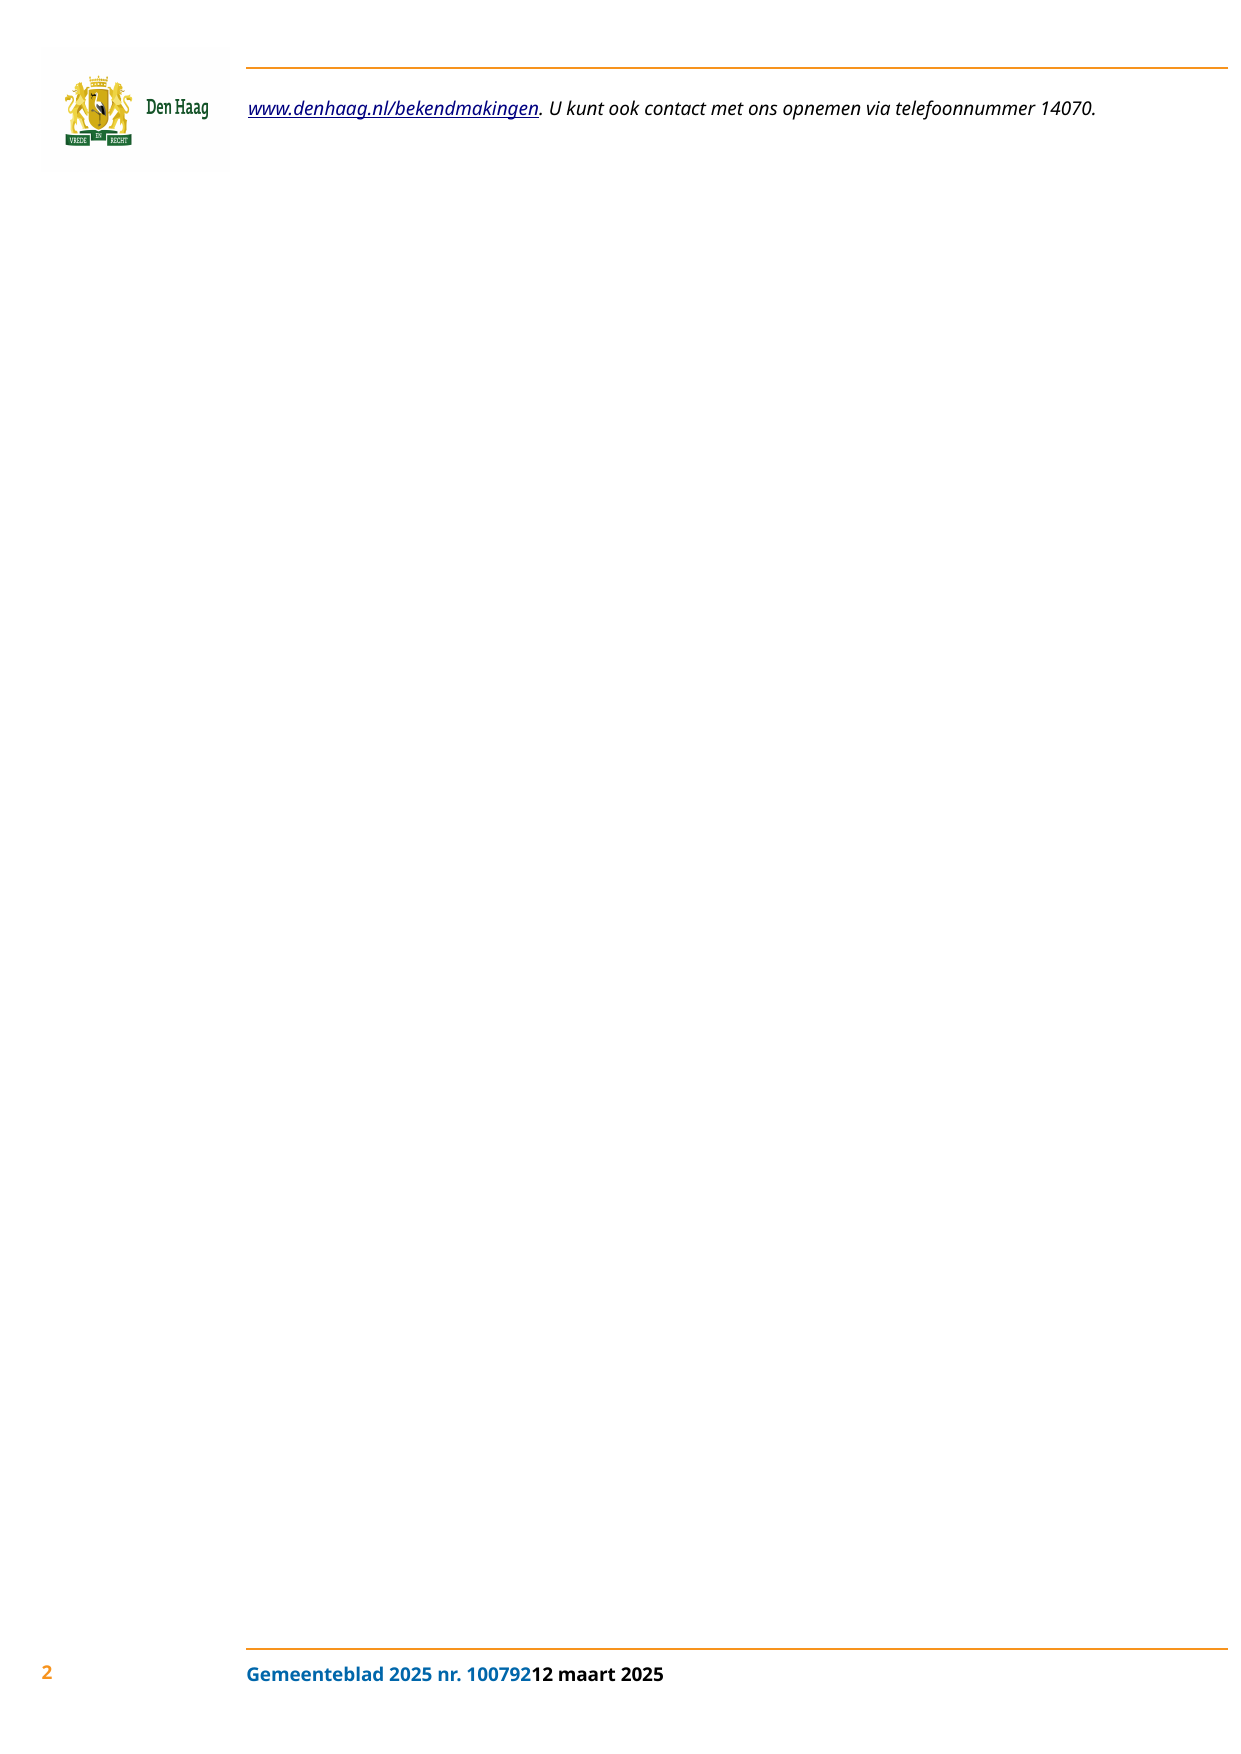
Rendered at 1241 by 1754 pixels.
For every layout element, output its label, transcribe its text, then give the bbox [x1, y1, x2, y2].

text www.denhaag.nl/bekendmakingen. U kunt ook contact met ons opnemen via telefoonnummer 14070. [248, 95, 1152, 121]
picture [41, 47, 231, 172]
